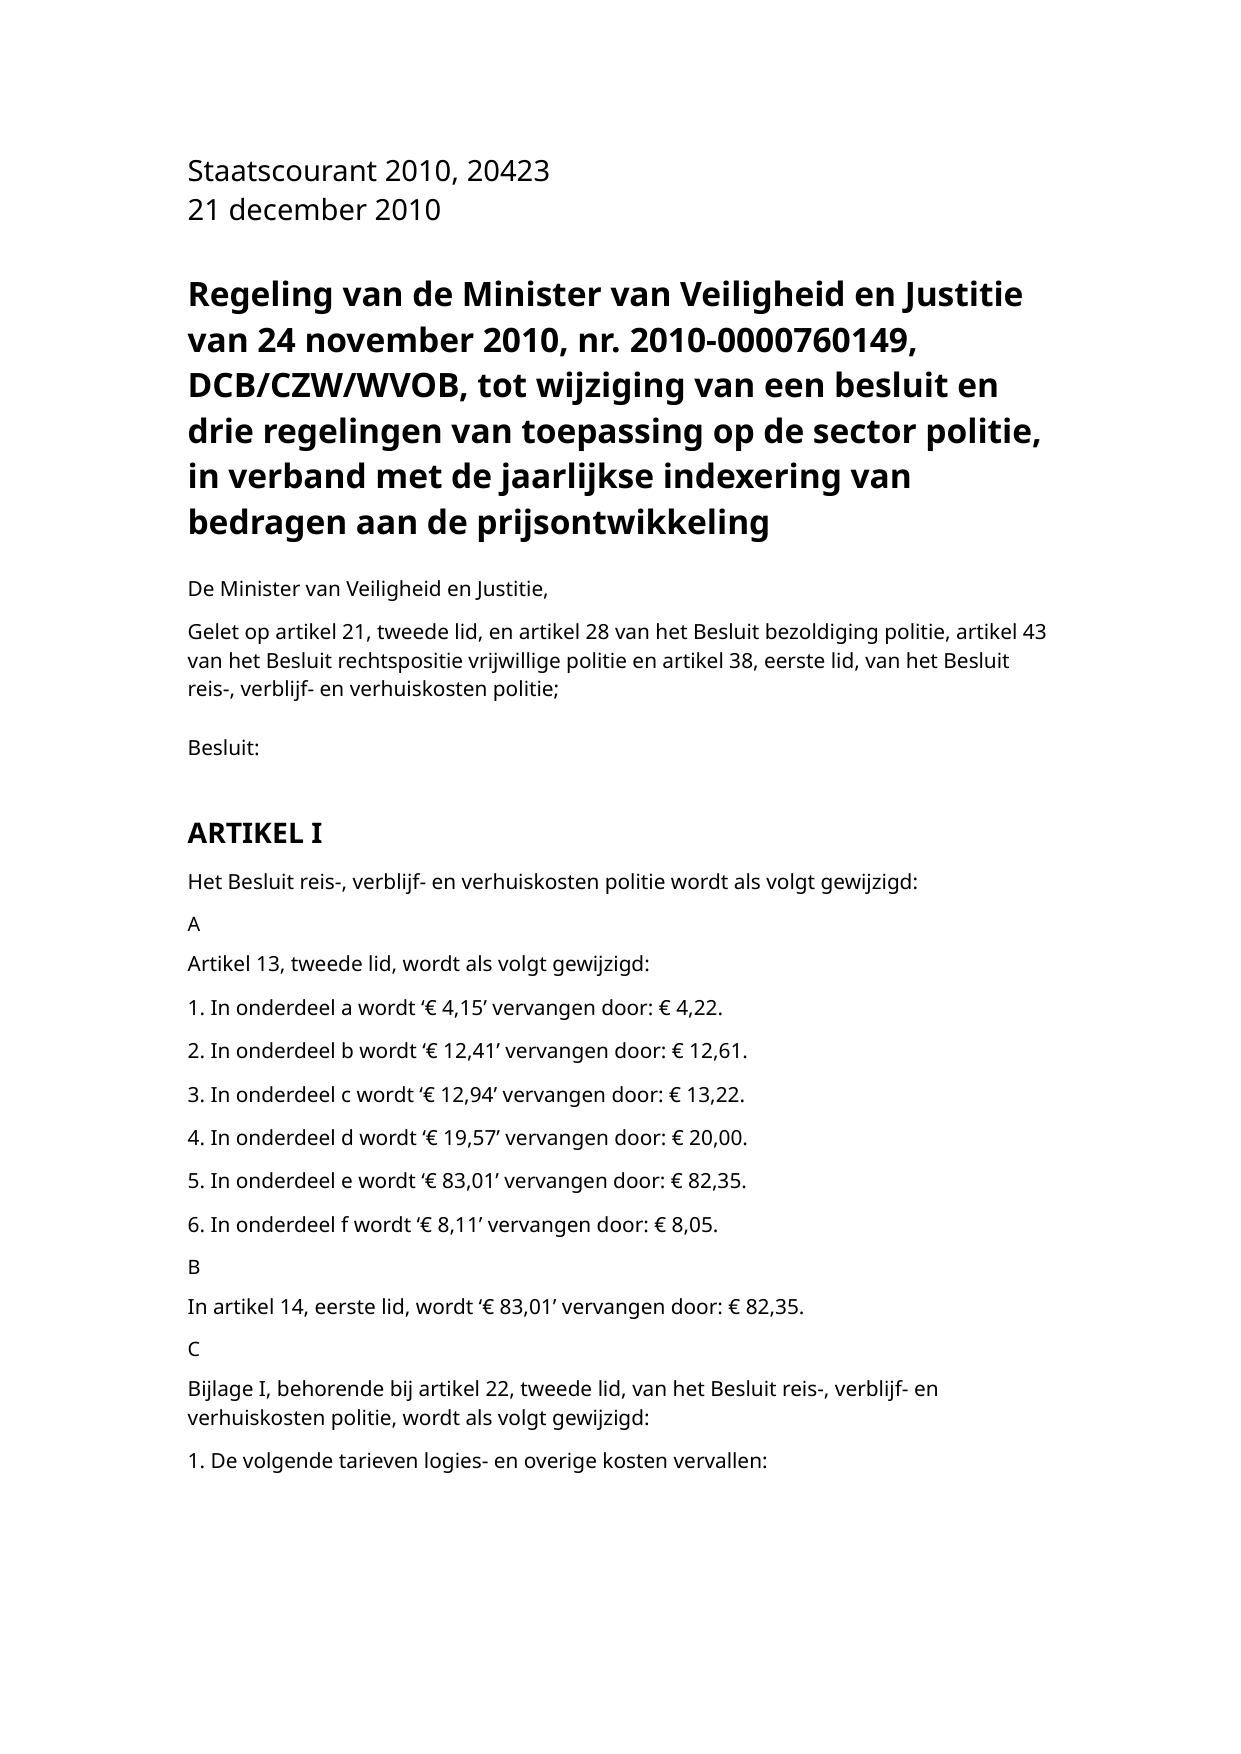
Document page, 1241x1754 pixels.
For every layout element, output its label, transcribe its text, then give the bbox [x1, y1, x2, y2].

subtitle ARTIKEL I [187, 814, 1053, 852]
text 1. In onderdeel a wordt ‘€ 4,15’ vervangen door: € 4,22. [187, 993, 1053, 1021]
text 6. In onderdeel f wordt ‘€ 8,11’ vervangen door: € 8,05. [187, 1210, 1053, 1238]
text C [187, 1336, 1053, 1363]
text Gelet op artikel 21, tweede lid, en artikel 28 van het Besluit bezoldiging politie, artikel 43 van het Besluit rechtspositie vrijwillige politie en artikel 38, eerste lid, van het Besluit reis-, verblijf- en verhuiskosten politie; [187, 617, 1053, 703]
text Het Besluit reis-, verblijf- en verhuiskosten politie wordt als volgt gewijzigd: [187, 867, 1053, 896]
text Bijlage I, behorende bij artikel 22, tweede lid, van het Besluit reis-, verblijf- en verhuiskosten politie, wordt als volgt gewijzigd: [187, 1374, 1053, 1431]
text In artikel 14, eerste lid, wordt ‘€ 83,01’ vervangen door: € 82,35. [187, 1292, 1053, 1321]
text 4. In onderdeel d wordt ‘€ 19,57’ vervangen door: € 20,00. [187, 1123, 1053, 1152]
text Artikel 13, tweede lid, wordt als volgt gewijzigd: [187, 949, 1053, 978]
text 5. In onderdeel e wordt ‘€ 83,01’ vervangen door: € 82,35. [187, 1167, 1053, 1195]
text 1. De volgende tarieven logies- en overige kosten vervallen: [187, 1446, 1053, 1475]
text B [187, 1253, 1053, 1281]
text 21 december 2010 [187, 190, 1053, 229]
text A [187, 911, 1053, 938]
text 2. In onderdeel b wordt ‘€ 12,41’ vervangen door: € 12,61. [187, 1036, 1053, 1065]
text De Minister van Veiligheid en Justitie, [187, 574, 1053, 602]
text Staatscourant 2010, 20423 [187, 150, 1053, 190]
text Besluit: [187, 733, 1053, 761]
subtitle Regeling van de Minister van Veiligheid en Justitie van 24 november 2010, nr. 2010-0000760149, DCB/CZW/WVOB, tot wijziging van een besluit en drie regelingen van toepassing op de sector politie, in verband met de jaarlijkse indexering van bedragen aan de prijsontwikkeling [187, 271, 1053, 544]
text 3. In onderdeel c wordt ‘€ 12,94’ vervangen door: € 13,22. [187, 1080, 1053, 1108]
